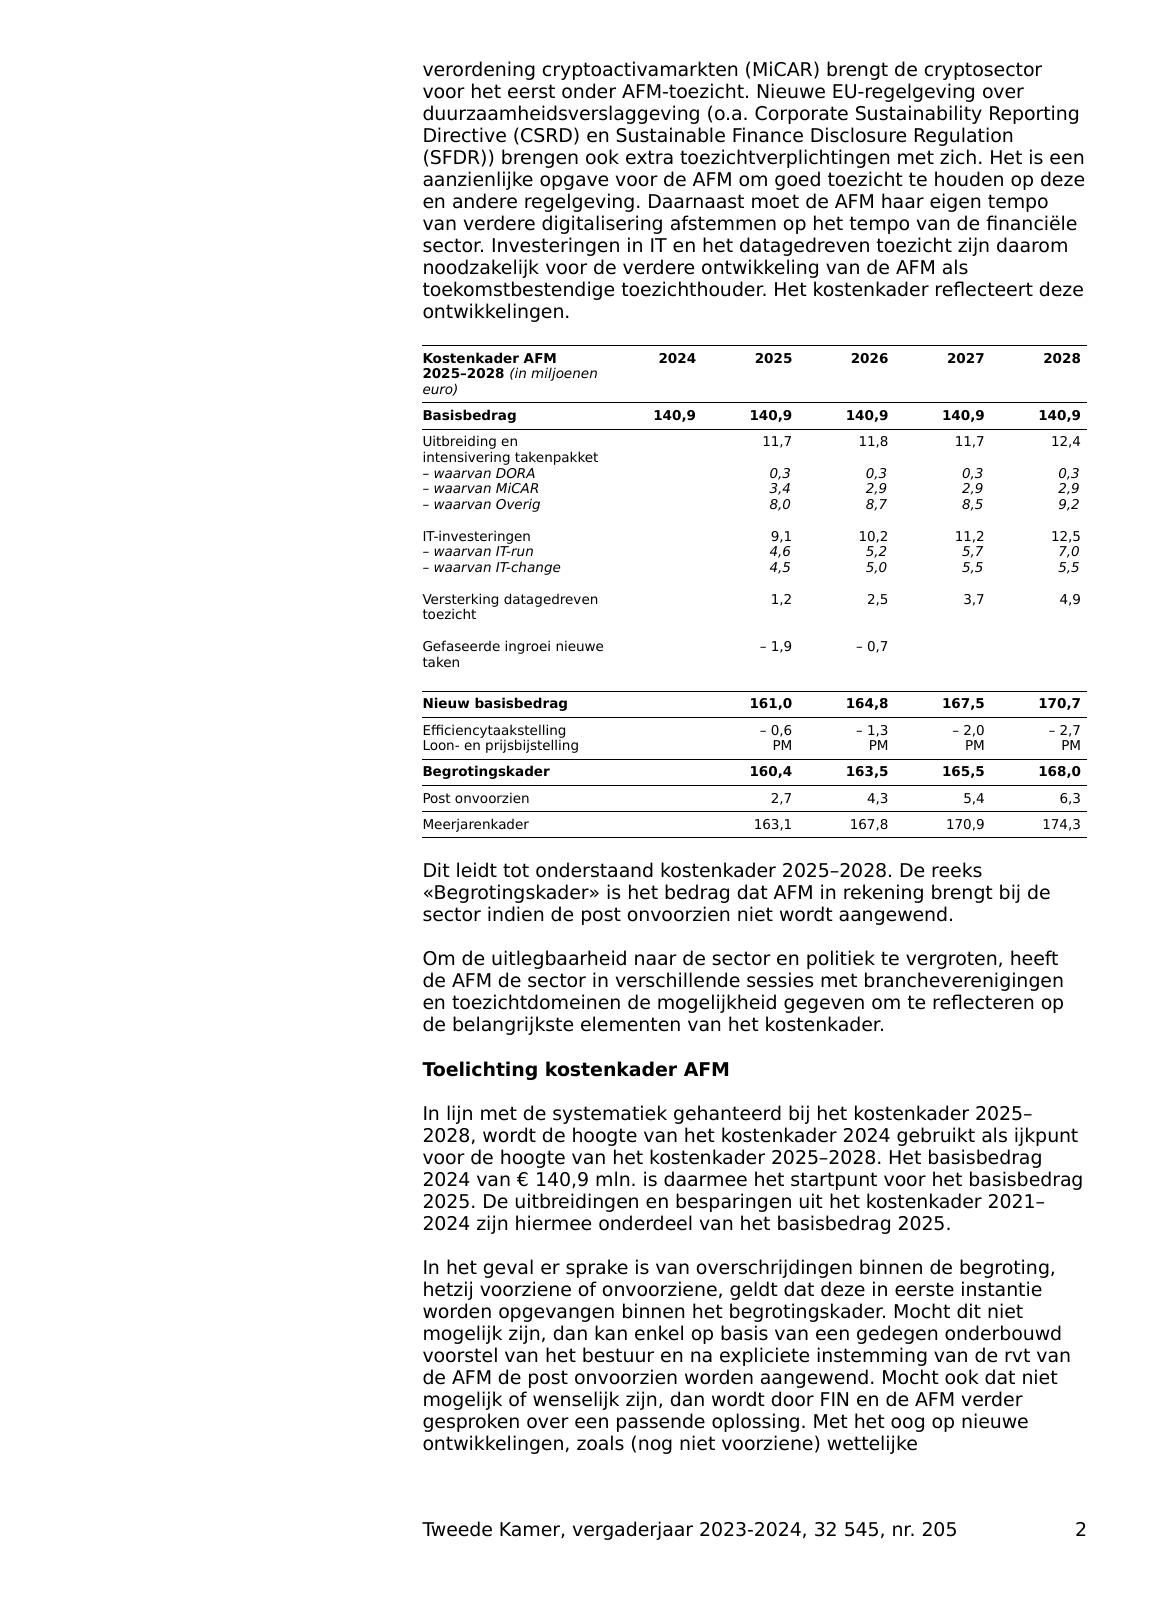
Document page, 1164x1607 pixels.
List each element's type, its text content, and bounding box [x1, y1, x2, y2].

table_cell 1,2 [702, 591, 798, 623]
table_cell [606, 544, 702, 560]
table_cell 5,2 [798, 544, 894, 560]
table_cell 168,0 [990, 760, 1087, 785]
table_cell PM [990, 738, 1087, 758]
text Dit leidt tot onderstaand kostenkader 2025–2028. De reeks «Begrotingskader» is het bedrag dat AFM in rekening brengt bij de sector indien de post onvoorzien niet wordt aangewend. [422, 860, 1087, 926]
table_cell 4,6 [702, 544, 798, 560]
table_cell – 2,7 [990, 718, 1087, 738]
table_cell 165,5 [894, 760, 990, 785]
table_cell Post onvoorzien [422, 786, 606, 811]
table_cell [606, 718, 702, 738]
table_cell 11,7 [702, 430, 798, 466]
table_cell – waarvan DORA [422, 466, 606, 481]
table_cell 4,9 [990, 591, 1087, 623]
table_cell – 1,3 [798, 718, 894, 738]
table_cell 170,9 [894, 812, 990, 837]
table_cell 5,5 [990, 560, 1087, 576]
table_cell – 1,9 [702, 639, 798, 670]
table_cell 2,9 [798, 481, 894, 497]
table_cell [894, 513, 990, 528]
table_cell 161,0 [702, 692, 798, 717]
table_cell [798, 576, 894, 591]
table_cell 170,7 [990, 692, 1087, 717]
table_cell PM [894, 738, 990, 758]
table_cell [606, 786, 702, 811]
table_cell 6,3 [990, 786, 1087, 811]
table_cell [606, 623, 702, 639]
table_cell [606, 481, 702, 497]
table_header 2025 [702, 346, 798, 402]
table_cell 2,9 [990, 481, 1087, 497]
table_cell 140,9 [894, 403, 990, 428]
table_cell 0,3 [702, 466, 798, 481]
table_cell 167,5 [894, 692, 990, 717]
table_cell 12,4 [990, 430, 1087, 466]
table_cell [894, 670, 990, 691]
table_cell 8,7 [798, 497, 894, 513]
table_header Kostenkader AFM 2025–2028 (in miljoenen euro) [422, 346, 606, 402]
table_cell [606, 497, 702, 513]
table_cell 3,7 [894, 591, 990, 623]
table_header 2028 [990, 346, 1087, 402]
table_cell 163,5 [798, 760, 894, 785]
table_cell [606, 738, 702, 758]
table_cell [422, 576, 606, 591]
table_cell [990, 670, 1087, 691]
table_cell [606, 430, 702, 466]
table_cell [606, 639, 702, 670]
table_cell 8,5 [894, 497, 990, 513]
table_cell [990, 513, 1087, 528]
table_cell – 0,7 [798, 639, 894, 670]
table_cell 2,9 [894, 481, 990, 497]
table_cell – waarvan MiCAR [422, 481, 606, 497]
table_cell PM [798, 738, 894, 758]
table_cell [606, 760, 702, 785]
table_cell [894, 639, 990, 670]
table_cell 4,3 [798, 786, 894, 811]
table_cell 8,0 [702, 497, 798, 513]
table_cell 2,5 [798, 591, 894, 623]
table_cell [422, 623, 606, 639]
table_cell – waarvan IT-change [422, 560, 606, 576]
table_header 2026 [798, 346, 894, 402]
table_cell 10,2 [798, 529, 894, 544]
table_cell – 0,6 [702, 718, 798, 738]
table_cell – 2,0 [894, 718, 990, 738]
text Om de uitlegbaarheid naar de sector en politiek te vergroten, heeft de AFM de sector in verschillende sessies met brancheverenigingen en toezichtdomeinen de mogelijkheid gegeven om te reflecteren op de belangrijkste elementen van het kostenkader. [422, 948, 1087, 1036]
table_header 2024 [606, 346, 702, 402]
table_cell 2,7 [702, 786, 798, 811]
table_cell 12,5 [990, 529, 1087, 544]
table_header 2027 [894, 346, 990, 402]
table_cell 9,2 [990, 497, 1087, 513]
table_cell [798, 670, 894, 691]
table_cell 5,7 [894, 544, 990, 560]
table_cell 9,1 [702, 529, 798, 544]
table_cell PM [702, 738, 798, 758]
table_cell [702, 576, 798, 591]
table_cell Gefaseerde ingroei nieuwe taken [422, 639, 606, 670]
table_cell 164,8 [798, 692, 894, 717]
table_cell [702, 670, 798, 691]
table_cell 0,3 [798, 466, 894, 481]
table_cell [798, 623, 894, 639]
table_cell 163,1 [702, 812, 798, 837]
table_cell [422, 670, 606, 691]
table_cell 0,3 [990, 466, 1087, 481]
table_cell [702, 623, 798, 639]
text In het geval er sprake is van overschrijdingen binnen de begroting, hetzij voorziene of onvoorziene, geldt dat deze in eerste instantie worden opgevangen binnen het begrotingskader. Mocht dit niet mogelijk zijn, dan kan enkel op basis van een gedegen onderbouwd voorstel van het bestuur en na expliciete instemming van de rvt van de AFM de post onvoorzien worden aangewend. Mocht ook dat niet mogelijk of wenselijk zijn, dan wordt door FIN en de AFM verder gesproken over een passende oplossing. Met het oog op nieuwe ontwikkelingen, zoals (nog niet voorziene) wettelijke [422, 1257, 1087, 1454]
table_cell 160,4 [702, 760, 798, 785]
table_cell [606, 529, 702, 544]
table_cell [990, 623, 1087, 639]
table_cell [894, 576, 990, 591]
table_cell – waarvan Overig [422, 497, 606, 513]
table_cell [894, 623, 990, 639]
table_cell 5,0 [798, 560, 894, 576]
table_cell [798, 513, 894, 528]
table_cell Versterking datagedreven toezicht [422, 591, 606, 623]
table_cell Loon- en prijsbijstelling [422, 738, 606, 758]
table_cell [702, 513, 798, 528]
table_cell [606, 466, 702, 481]
table_cell 5,4 [894, 786, 990, 811]
table_cell Efficiencytaakstelling [422, 718, 606, 738]
table_cell 4,5 [702, 560, 798, 576]
text verordening cryptoactivamarkten (MiCAR) brengt de cryptosector voor het eerst onder AFM-toezicht. Nieuwe EU-regelgeving over duurzaamheidsverslaggeving (o.a. Corporate Sustainability Reporting Directive (CSRD) en Sustainable Finance Disclosure Regulation (SFDR)) brengen ook extra toezichtverplichtingen met zich. Het is een aanzienlijke opgave voor de AFM om goed toezicht te houden op deze en andere regelgeving. Daarnaast moet de AFM haar eigen tempo van verdere digitalisering afstemmen op het tempo van de financiële sector. Investeringen in IT en het datagedreven toezicht zijn daarom noodzakelijk voor de verdere ontwikkeling van de AFM als toekomstbestendige toezichthouder. Het kostenkader reflecteert deze ontwikkelingen. [422, 59, 1087, 323]
table_cell [606, 670, 702, 691]
table_cell [606, 591, 702, 623]
table_cell IT-investeringen [422, 529, 606, 544]
table_cell 140,9 [990, 403, 1087, 428]
table_cell [606, 812, 702, 837]
table_cell 11,8 [798, 430, 894, 466]
table_cell 140,9 [798, 403, 894, 428]
table_cell Meerjarenkader [422, 812, 606, 837]
table_cell Begrotingskader [422, 760, 606, 785]
table_cell Uitbreiding en intensivering takenpakket [422, 430, 606, 466]
table_cell 167,8 [798, 812, 894, 837]
table_cell [606, 576, 702, 591]
table_cell 3,4 [702, 481, 798, 497]
table_cell [606, 692, 702, 717]
table_cell [422, 513, 606, 528]
table_cell Basisbedrag [422, 403, 606, 428]
table_cell [606, 560, 702, 576]
table_cell 11,2 [894, 529, 990, 544]
table_cell 140,9 [702, 403, 798, 428]
table_cell [990, 639, 1087, 670]
table_cell [606, 513, 702, 528]
text In lijn met de systematiek gehanteerd bij het kostenkader 2025–2028, wordt de hoogte van het kostenkader 2024 gebruikt als ijkpunt voor de hoogte van het kostenkader 2025–2028. Het basisbedrag 2024 van € 140,9 mln. is daarmee het startpunt voor het basisbedrag 2025. De uitbreidingen en besparingen uit het kostenkader 2021–2024 zijn hiermee onderdeel van het basisbedrag 2025. [422, 1103, 1087, 1234]
table_cell 174,3 [990, 812, 1087, 837]
table_cell 7,0 [990, 544, 1087, 560]
table_cell Nieuw basisbedrag [422, 692, 606, 717]
table_cell – waarvan IT-run [422, 544, 606, 560]
table_cell 140,9 [606, 403, 702, 428]
table_cell 5,5 [894, 560, 990, 576]
table_cell [990, 576, 1087, 591]
table_cell 11,7 [894, 430, 990, 466]
subtitle Toelichting kostenkader AFM [422, 1058, 1087, 1080]
table_cell 0,3 [894, 466, 990, 481]
